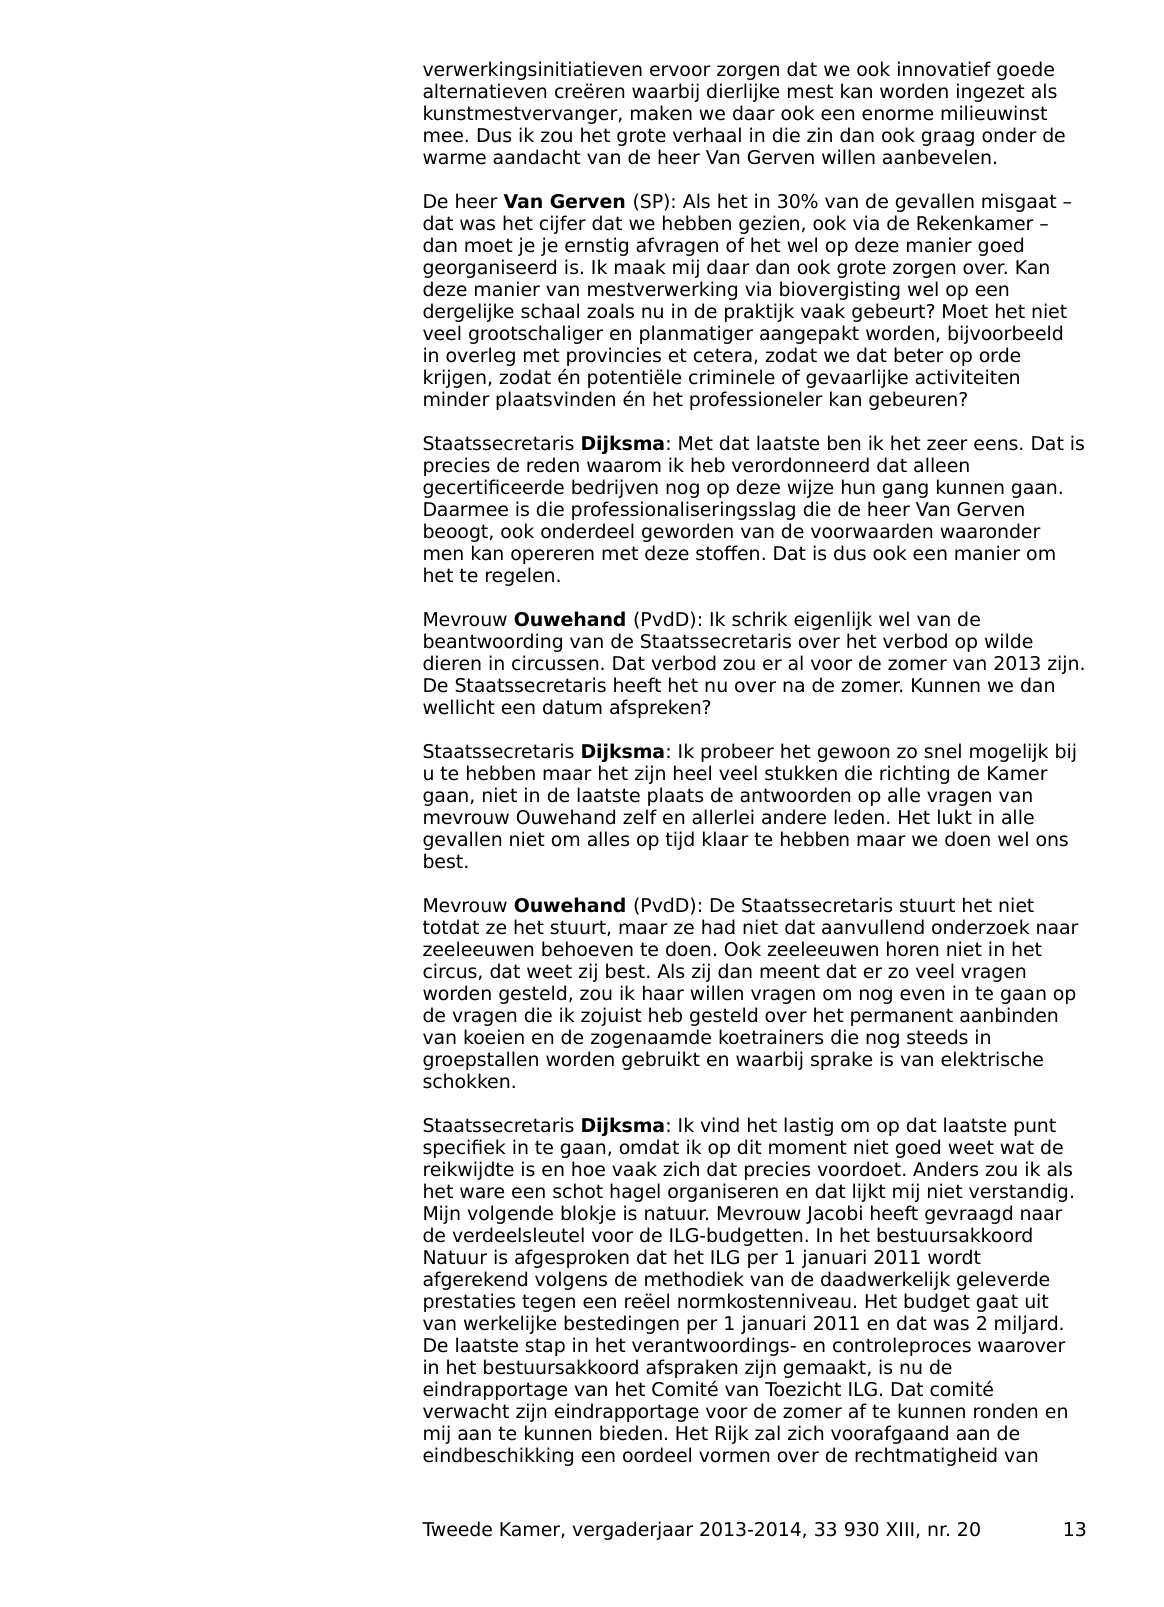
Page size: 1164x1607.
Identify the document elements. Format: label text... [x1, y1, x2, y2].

text Staatssecretaris Dijksma: Ik vind het lastig om op dat laatste punt specifiek in te gaan, omdat ik op dit moment niet goed weet wat de reikwijdte is en hoe vaak zich dat precies voordoet. Anders zou ik als het ware een schot hagel organiseren en dat lijkt mij niet verstandig. [422, 1115, 1087, 1203]
text Mevrouw Ouwehand (PvdD): De Staatssecretaris stuurt het niet totdat ze het stuurt, maar ze had niet dat aanvullend onderzoek naar zeeleeuwen behoeven te doen. Ook zeeleeuwen horen niet in het circus, dat weet zij best. Als zij dan meent dat er zo veel vragen worden gesteld, zou ik haar willen vragen om nog even in te gaan op de vragen die ik zojuist heb gesteld over het permanent aanbinden van koeien en de zogenaamde koetrainers die nog steeds in groepstallen worden gebruikt en waarbij sprake is van elektrische schokken. [422, 895, 1087, 1093]
text Mevrouw Ouwehand (PvdD): Ik schrik eigenlijk wel van de beantwoording van de Staatssecretaris over het verbod op wilde dieren in circussen. Dat verbod zou er al voor de zomer van 2013 zijn. De Staatssecretaris heeft het nu over na de zomer. Kunnen we dan wellicht een datum afspreken? [422, 609, 1087, 719]
text Staatssecretaris Dijksma: Ik probeer het gewoon zo snel mogelijk bij u te hebben maar het zijn heel veel stukken die richting de Kamer gaan, niet in de laatste plaats de antwoorden op alle vragen van mevrouw Ouwehand zelf en allerlei andere leden. Het lukt in alle gevallen niet om alles op tijd klaar te hebben maar we doen wel ons best. [422, 741, 1087, 873]
text verwerkingsinitiatieven ervoor zorgen dat we ook innovatief goede alternatieven creëren waarbij dierlijke mest kan worden ingezet als kunstmestvervanger, maken we daar ook een enorme milieuwinst mee. Dus ik zou het grote verhaal in die zin dan ook graag onder de warme aandacht van de heer Van Gerven willen aanbevelen. [422, 59, 1087, 169]
text Staatssecretaris Dijksma: Met dat laatste ben ik het zeer eens. Dat is precies de reden waarom ik heb verordonneerd dat alleen gecertificeerde bedrijven nog op deze wijze hun gang kunnen gaan. Daarmee is die professionaliseringsslag die de heer Van Gerven beoogt, ook onderdeel geworden van de voorwaarden waaronder men kan opereren met deze stoffen. Dat is dus ook een manier om het te regelen. [422, 433, 1087, 587]
text De heer Van Gerven (SP): Als het in 30% van de gevallen misgaat – dat was het cijfer dat we hebben gezien, ook via de Rekenkamer – dan moet je je ernstig afvragen of het wel op deze manier goed georganiseerd is. Ik maak mij daar dan ook grote zorgen over. Kan deze manier van mestverwerking via biovergisting wel op een dergelijke schaal zoals nu in de praktijk vaak gebeurt? Moet het niet veel grootschaliger en planmatiger aangepakt worden, bijvoorbeeld in overleg met provincies et cetera, zodat we dat beter op orde krijgen, zodat én potentiële criminele of gevaarlijke activiteiten minder plaatsvinden én het professioneler kan gebeuren? [422, 191, 1087, 411]
text Mijn volgende blokje is natuur. Mevrouw Jacobi heeft gevraagd naar de verdeelsleutel voor de ILG-budgetten. In het bestuursakkoord Natuur is afgesproken dat het ILG per 1 januari 2011 wordt afgerekend volgens de methodiek van de daadwerkelijk geleverde prestaties tegen een reëel normkostenniveau. Het budget gaat uit van werkelijke bestedingen per 1 januari 2011 en dat was 2 miljard. De laatste stap in het verantwoordings- en controleproces waarover in het bestuursakkoord afspraken zijn gemaakt, is nu de eindrapportage van het Comité van Toezicht ILG. Dat comité verwacht zijn eindrapportage voor de zomer af te kunnen ronden en mij aan te kunnen bieden. Het Rijk zal zich voorafgaand aan de eindbeschikking een oordeel vormen over de rechtmatigheid van [422, 1203, 1087, 1467]
